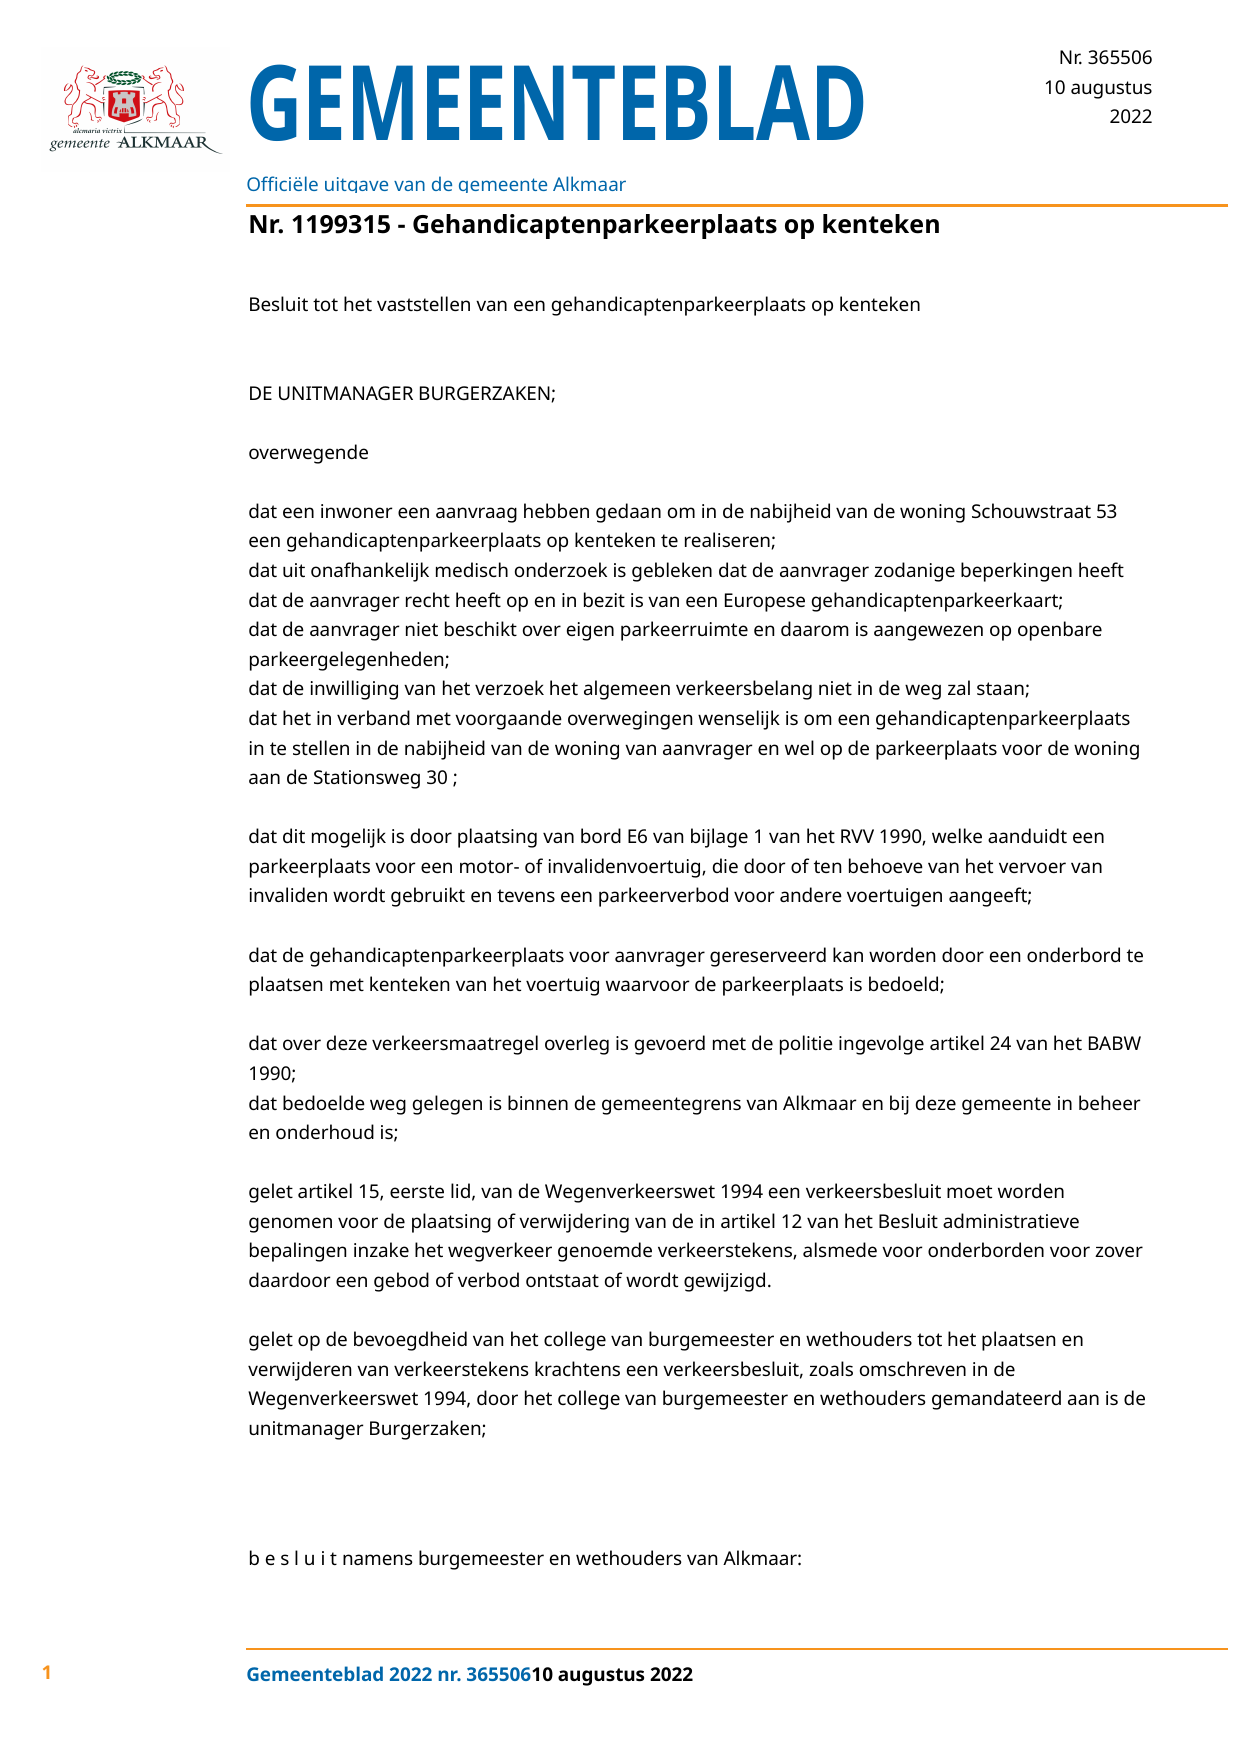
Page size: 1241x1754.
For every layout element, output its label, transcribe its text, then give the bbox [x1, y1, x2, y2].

text Besluit tot het vaststellen van een gehandicaptenparkeerplaats op kenteken [248, 291, 1152, 317]
text gelet op de bevoegdheid van het college van burgemeester en wethouders tot het plaatsen en verwijderen van verkeerstekens krachtens een verkeersbesluit, zoals omschreven in de Wegenverkeerswet 1994, door het college van burgemeester en wethouders gemandateerd aan is de unitmanager Burgerzaken; [248, 1326, 1152, 1441]
text b e s l u i t namens burgemeester en wethouders van Alkmaar: [248, 1546, 1152, 1571]
text dat een inwoner een aanvraag hebben gedaan om in de nabijheid van de woning Schouwstraat 53 een gehandicaptenparkeerplaats op kenteken te realiseren; [248, 498, 1152, 553]
text dat uit onafhankelijk medisch onderzoek is gebleken dat de aanvrager zodanige beperkingen heeft dat de aanvrager recht heeft op en in bezit is van een Europese gehandicaptenparkeerkaart; [248, 557, 1152, 613]
text DE UNITMANAGER BURGERZAKEN; [248, 380, 1152, 406]
picture [41, 47, 231, 172]
text gelet artikel 15, eerste lid, van de Wegenverkeerswet 1994 een verkeersbesluit moet worden genomen voor de plaatsing of verwijdering van de in artikel 12 van het Besluit administratieve bepalingen inzake het wegverkeer genoemde verkeerstekens, alsmede voor onderborden voor zover daardoor een gebod of verbod ontstaat of wordt gewijzigd. [248, 1178, 1152, 1293]
text dat bedoelde weg gelegen is binnen de gemeentegrens van Alkmaar en bij deze gemeente in beheer en onderhoud is; [248, 1090, 1152, 1145]
text dat de inwilliging van het verzoek het algemeen verkeersbelang niet in de weg zal staan; [248, 676, 1152, 701]
text overwegende [248, 439, 1152, 465]
text dat dit mogelijk is door plaatsing van bord E6 van bijlage 1 van het RVV 1990, welke aanduidt een parkeerplaats voor een motor- of invalidenvoertuig, die door of ten behoeve van het vervoer van invaliden wordt gebruikt en tevens een parkeerverbod voor andere voertuigen aangeeft; [248, 823, 1152, 908]
text dat de aanvrager niet beschikt over eigen parkeerruimte en daarom is aangewezen op openbare parkeergelegenheden; [248, 616, 1152, 672]
text Nr. 1199315 - Gehandicaptenparkeerplaats op kenteken [248, 207, 1152, 241]
text dat de gehandicaptenparkeerplaats voor aanvrager gereserveerd kan worden door een onderbord te plaatsen met kenteken van het voertuig waarvoor de parkeerplaats is bedoeld; [248, 942, 1152, 997]
text dat over deze verkeersmaatregel overleg is gevoerd met de politie ingevolge artikel 24 van het BABW 1990; [248, 1031, 1152, 1086]
text dat het in verband met voorgaande overwegingen wenselijk is om een gehandicaptenparkeerplaats in te stellen in de nabijheid van de woning van aanvrager en wel op de parkeerplaats voor de woning aan de Stationsweg 30 ; [248, 705, 1152, 790]
